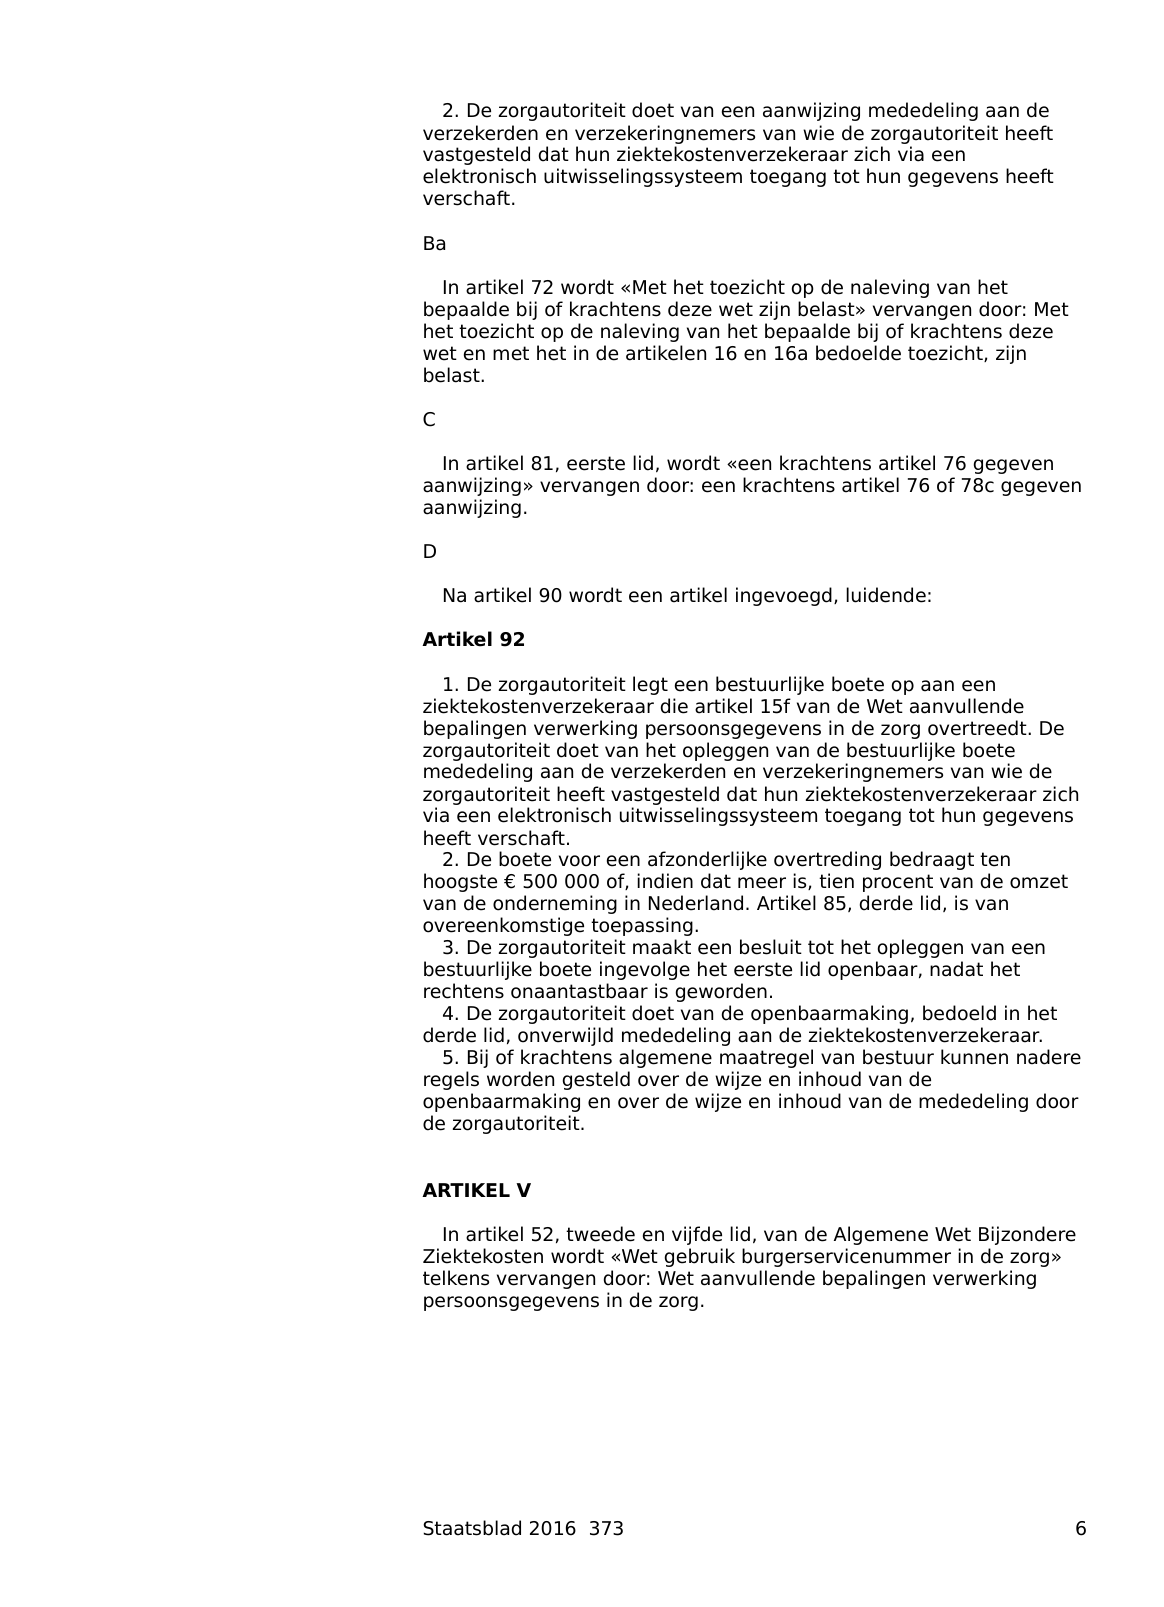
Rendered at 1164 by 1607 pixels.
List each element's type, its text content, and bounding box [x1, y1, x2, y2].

subtitle ARTIKEL V [422, 1179, 1087, 1201]
text 4. De zorgautoriteit doet van de openbaarmaking, bedoeld in het derde lid, onverwijld mededeling aan de ziektekostenverzekeraar. [422, 1003, 1087, 1047]
text 2. De boete voor een afzonderlijke overtreding bedraagt ten hoogste € 500 000 of, indien dat meer is, tien procent van de omzet van de onderneming in Nederland. Artikel 85, derde lid, is van overeenkomstige toepassing. [422, 849, 1087, 937]
text In artikel 72 wordt «Met het toezicht op de naleving van het bepaalde bij of krachtens deze wet zijn belast» vervangen door: Met het toezicht op de naleving van het bepaalde bij of krachtens deze wet en met het in de artikelen 16 en 16a bedoelde toezicht, zijn belast. [422, 277, 1087, 387]
text Na artikel 90 wordt een artikel ingevoegd, luidende: [422, 585, 1087, 607]
text 3. De zorgautoriteit maakt een besluit tot het opleggen van een bestuurlijke boete ingevolge het eerste lid openbaar, nadat het rechtens onaantastbaar is geworden. [422, 937, 1087, 1003]
text 5. Bij of krachtens algemene maatregel van bestuur kunnen nadere regels worden gesteld over de wijze en inhoud van de openbaarmaking en over de wijze en inhoud van de mededeling door de zorgautoriteit. [422, 1047, 1087, 1135]
text In artikel 52, tweede en vijfde lid, van de Algemene Wet Bijzondere Ziektekosten wordt «Wet gebruik burgerservicenummer in de zorg» telkens vervangen door: Wet aanvullende bepalingen verwerking persoonsgegevens in de zorg. [422, 1224, 1087, 1312]
text D [422, 541, 1087, 563]
text In artikel 81, eerste lid, wordt «een krachtens artikel 76 gegeven aanwijzing» vervangen door: een krachtens artikel 76 of 78c gegeven aanwijzing. [422, 453, 1087, 519]
text Ba [422, 232, 1087, 254]
subtitle Artikel 92 [422, 629, 1087, 651]
text C [422, 409, 1087, 431]
text 1. De zorgautoriteit legt een bestuurlijke boete op aan een ziektekostenverzekeraar die artikel 15f van de Wet aanvullende bepalingen verwerking persoonsgegevens in de zorg overtreedt. De zorgautoriteit doet van het opleggen van de bestuurlijke boete mededeling aan de verzekerden en verzekeringnemers van wie de zorgautoriteit heeft vastgesteld dat hun ziektekostenverzekeraar zich via een elektronisch uitwisselingssysteem toegang tot hun gegevens heeft verschaft. [422, 673, 1087, 849]
text 2. De zorgautoriteit doet van een aanwijzing mededeling aan de verzekerden en verzekeringnemers van wie de zorgautoriteit heeft vastgesteld dat hun ziektekostenverzekeraar zich via een elektronisch uitwisselingssysteem toegang tot hun gegevens heeft verschaft. [422, 100, 1087, 210]
